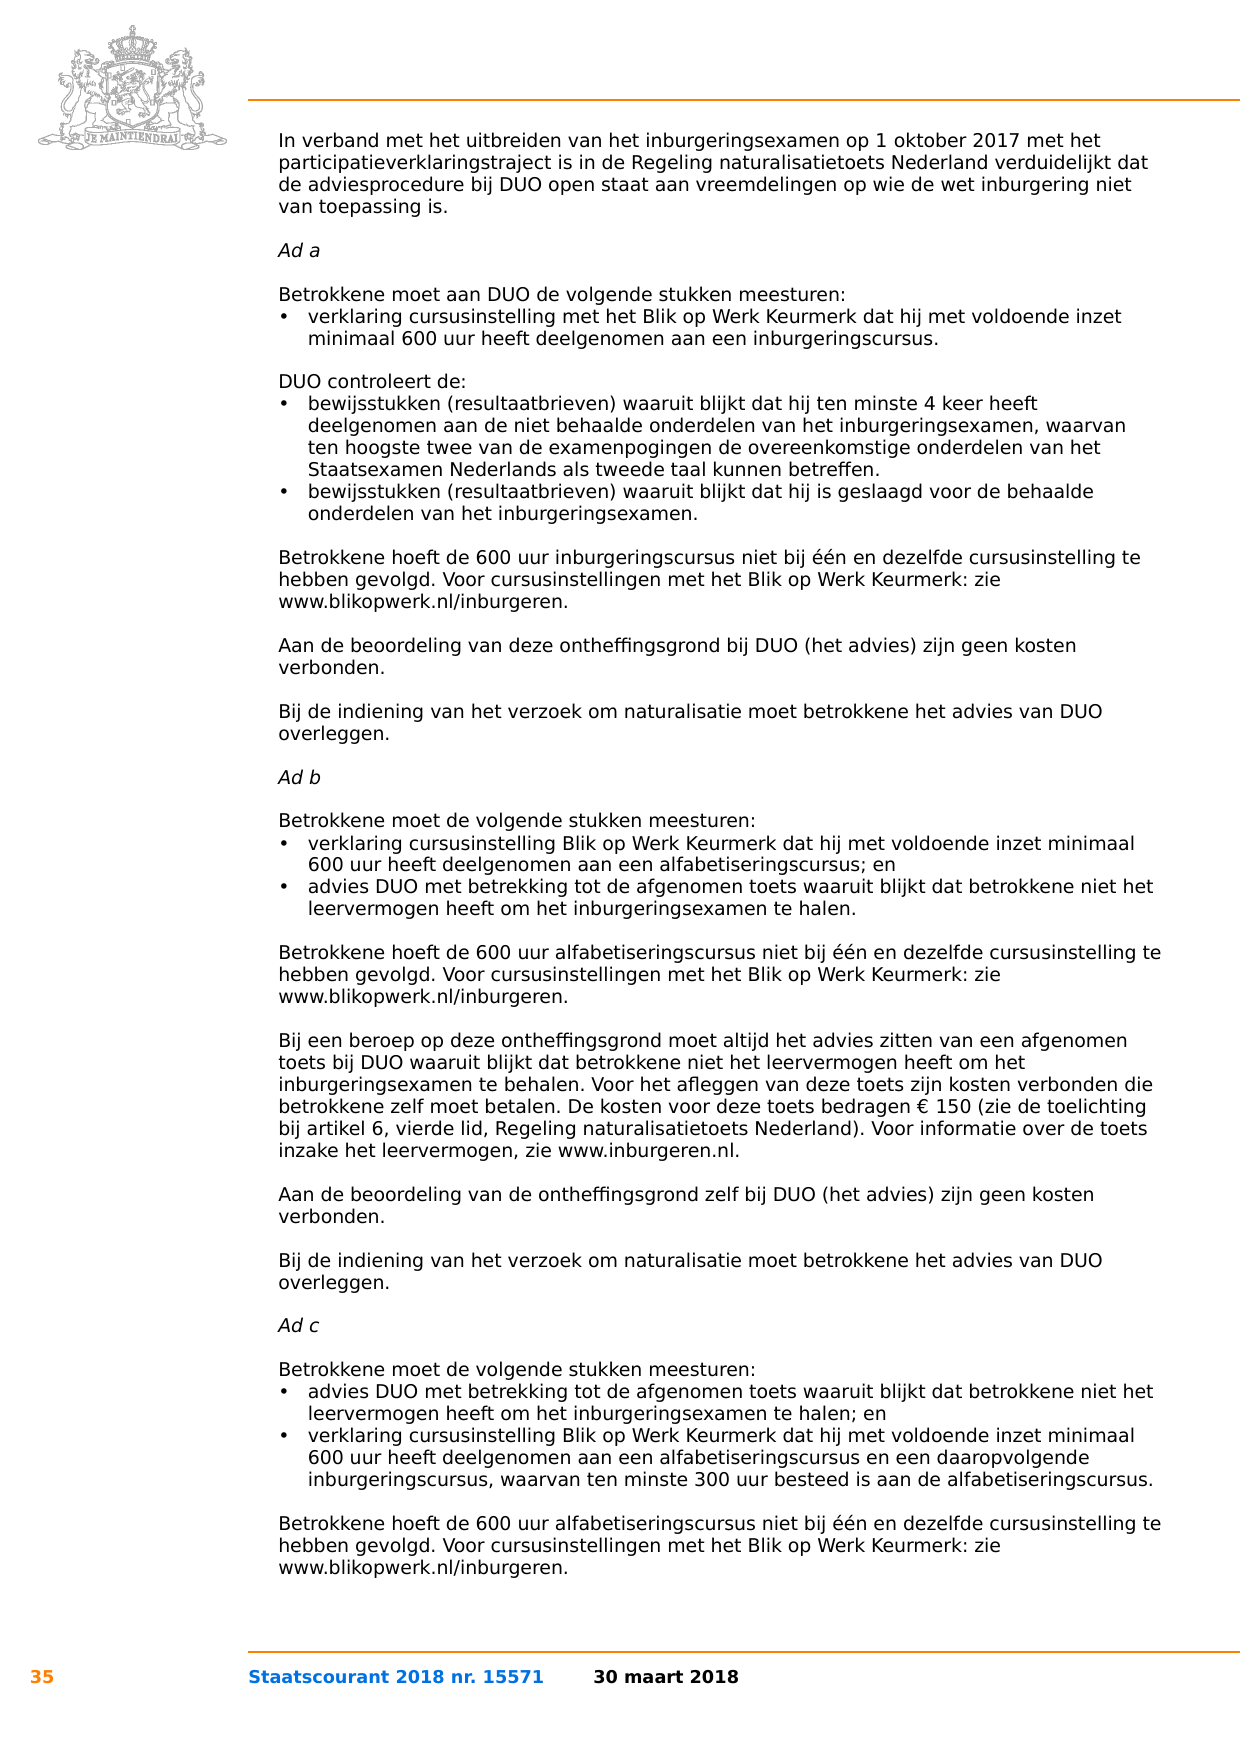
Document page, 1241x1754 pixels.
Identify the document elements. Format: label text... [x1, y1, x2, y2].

subtitle Ad b [278, 767, 1163, 788]
text • bewijsstukken (resultaatbrieven) waaruit blijkt dat hij is geslaagd voor de behaalde onderdelen van het inburgeringsexamen. [278, 481, 1163, 525]
text In verband met het uitbreiden van het inburgeringsexamen op 1 oktober 2017 met het participatieverklaringstraject is in de Regeling naturalisatietoets Nederland verduidelijkt dat de adviesprocedure bij DUO open staat aan vreemdelingen op wie de wet inburgering niet van toepassing is. [278, 130, 1163, 218]
text • advies DUO met betrekking tot de afgenomen toets waaruit blijkt dat betrokkene niet het leervermogen heeft om het inburgeringsexamen te halen; en [278, 1381, 1163, 1425]
text Bij de indiening van het verzoek om naturalisatie moet betrokkene het advies van DUO overleggen. [278, 701, 1163, 745]
text Bij de indiening van het verzoek om naturalisatie moet betrokkene het advies van DUO overleggen. [278, 1249, 1163, 1293]
text Betrokkene moet de volgende stukken meesturen: [278, 1359, 1163, 1381]
text • bewijsstukken (resultaatbrieven) waaruit blijkt dat hij ten minste 4 keer heeft deelgenomen aan de niet behaalde onderdelen van het inburgeringsexamen, waarvan ten hoogste twee van de examenpogingen de overeenkomstige onderdelen van het Staatsexamen Nederlands als tweede taal kunnen betreffen. [278, 393, 1163, 481]
text • verklaring cursusinstelling Blik op Werk Keurmerk dat hij met voldoende inzet minimaal 600 uur heeft deelgenomen aan een alfabetiseringscursus en een daaropvolgende inburgeringscursus, waarvan ten minste 300 uur besteed is aan de alfabetiseringscursus. [278, 1425, 1163, 1491]
text Betrokkene moet de volgende stukken meesturen: [278, 810, 1163, 832]
text Betrokkene hoeft de 600 uur alfabetiseringscursus niet bij één en dezelfde cursusinstelling te hebben gevolgd. Voor cursusinstellingen met het Blik op Werk Keurmerk: zie www.blikopwerk.nl/inburgeren. [278, 942, 1163, 1008]
subtitle Ad a [278, 240, 1163, 262]
subtitle Ad c [278, 1315, 1163, 1337]
text Aan de beoordeling van deze ontheffingsgrond bij DUO (het advies) zijn geen kosten verbonden. [278, 635, 1163, 679]
text • advies DUO met betrekking tot de afgenomen toets waaruit blijkt dat betrokkene niet het leervermogen heeft om het inburgeringsexamen te halen. [278, 876, 1163, 920]
picture [38, 25, 227, 150]
text Aan de beoordeling van de ontheffingsgrond zelf bij DUO (het advies) zijn geen kosten verbonden. [278, 1184, 1163, 1228]
text • verklaring cursusinstelling Blik op Werk Keurmerk dat hij met voldoende inzet minimaal 600 uur heeft deelgenomen aan een alfabetiseringscursus; en [278, 832, 1163, 876]
text Betrokkene hoeft de 600 uur inburgeringscursus niet bij één en dezelfde cursusinstelling te hebben gevolgd. Voor cursusinstellingen met het Blik op Werk Keurmerk: zie www.blikopwerk.nl/inburgeren. [278, 547, 1163, 613]
text Betrokkene hoeft de 600 uur alfabetiseringscursus niet bij één en dezelfde cursusinstelling te hebben gevolgd. Voor cursusinstellingen met het Blik op Werk Keurmerk: zie www.blikopwerk.nl/inburgeren. [278, 1513, 1163, 1579]
text DUO controleert de: [278, 371, 1163, 393]
text Bij een beroep op deze ontheffingsgrond moet altijd het advies zitten van een afgenomen toets bij DUO waaruit blijkt dat betrokkene niet het leervermogen heeft om het inburgeringsexamen te behalen. Voor het afleggen van deze toets zijn kosten verbonden die betrokkene zelf moet betalen. De kosten voor deze toets bedragen € 150 (zie de toelichting bij artikel 6, vierde lid, Regeling naturalisatietoets Nederland). Voor informatie over de toets inzake het leervermogen, zie www.inburgeren.nl. [278, 1030, 1163, 1162]
text • verklaring cursusinstelling met het Blik op Werk Keurmerk dat hij met voldoende inzet minimaal 600 uur heeft deelgenomen aan een inburgeringscursus. [278, 306, 1163, 349]
text Betrokkene moet aan DUO de volgende stukken meesturen: [278, 283, 1163, 306]
